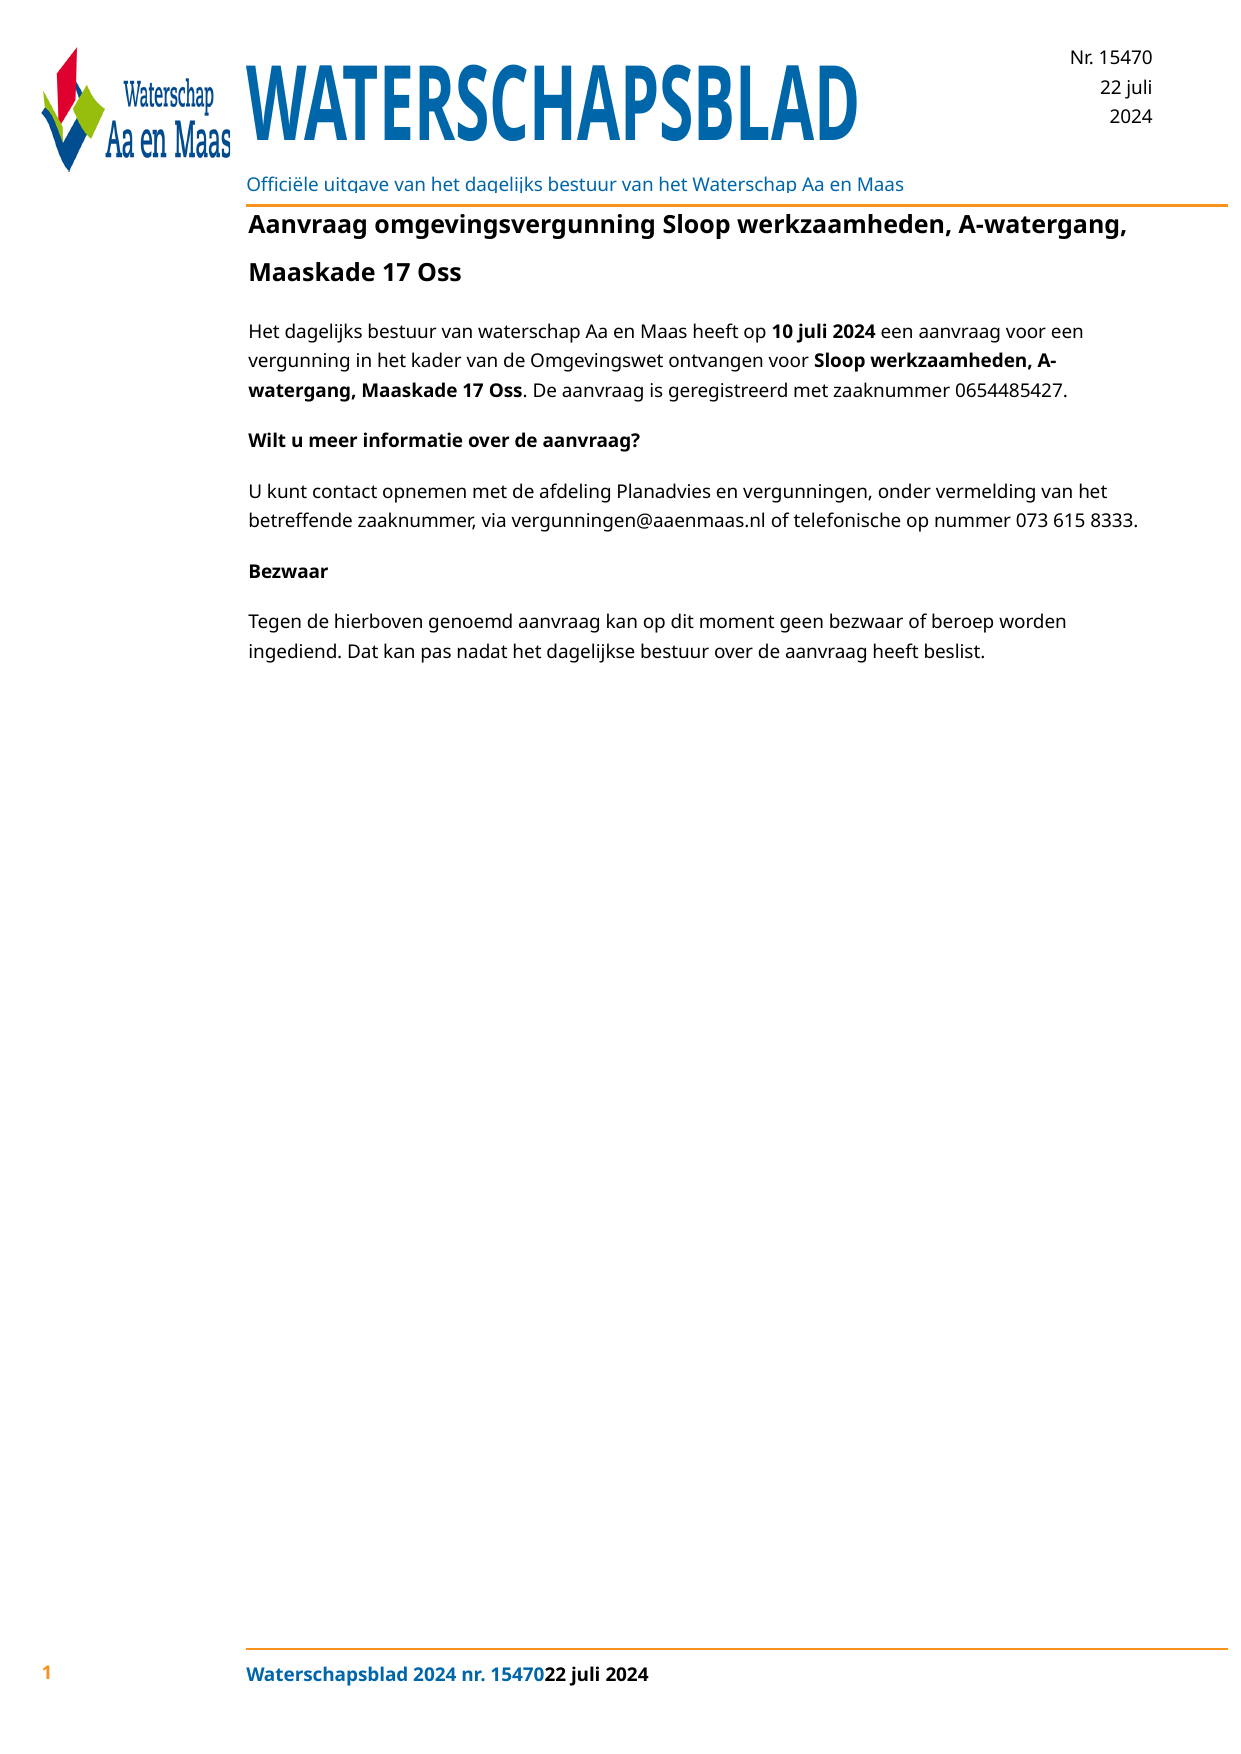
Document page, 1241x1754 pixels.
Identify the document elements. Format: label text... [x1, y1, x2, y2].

text Tegen de hierboven genoemd aanvraag kan op dit moment geen bezwaar of beroep worden ingediend. Dat kan pas nadat het dagelijkse bestuur over de aanvraag heeft beslist. [248, 608, 1152, 664]
text Het dagelijks bestuur van waterschap Aa en Maas heeft op 10 juli 2024 een aanvraag voor een vergunning in het kader van de Omgevingswet ontvangen voor Sloop werkzaamheden, A-watergang, Maaskade 17 Oss. De aanvraag is geregistreerd met zaaknummer 0654485427. [248, 318, 1152, 403]
text Wilt u meer informatie over de aanvraag? [248, 427, 1152, 453]
picture [41, 47, 231, 172]
text Bezwaar [248, 558, 1152, 584]
text Aanvraag omgevingsvergunning Sloop werkzaamheden, A-watergang, Maaskade 17 Oss [248, 207, 1152, 288]
text U kunt contact opnemen met de afdeling Planadvies en vergunningen, onder vermelding van het betreffende zaaknummer, via vergunningen@aaenmaas.nl of telefonische op nummer 073 615 8333. [248, 478, 1152, 533]
